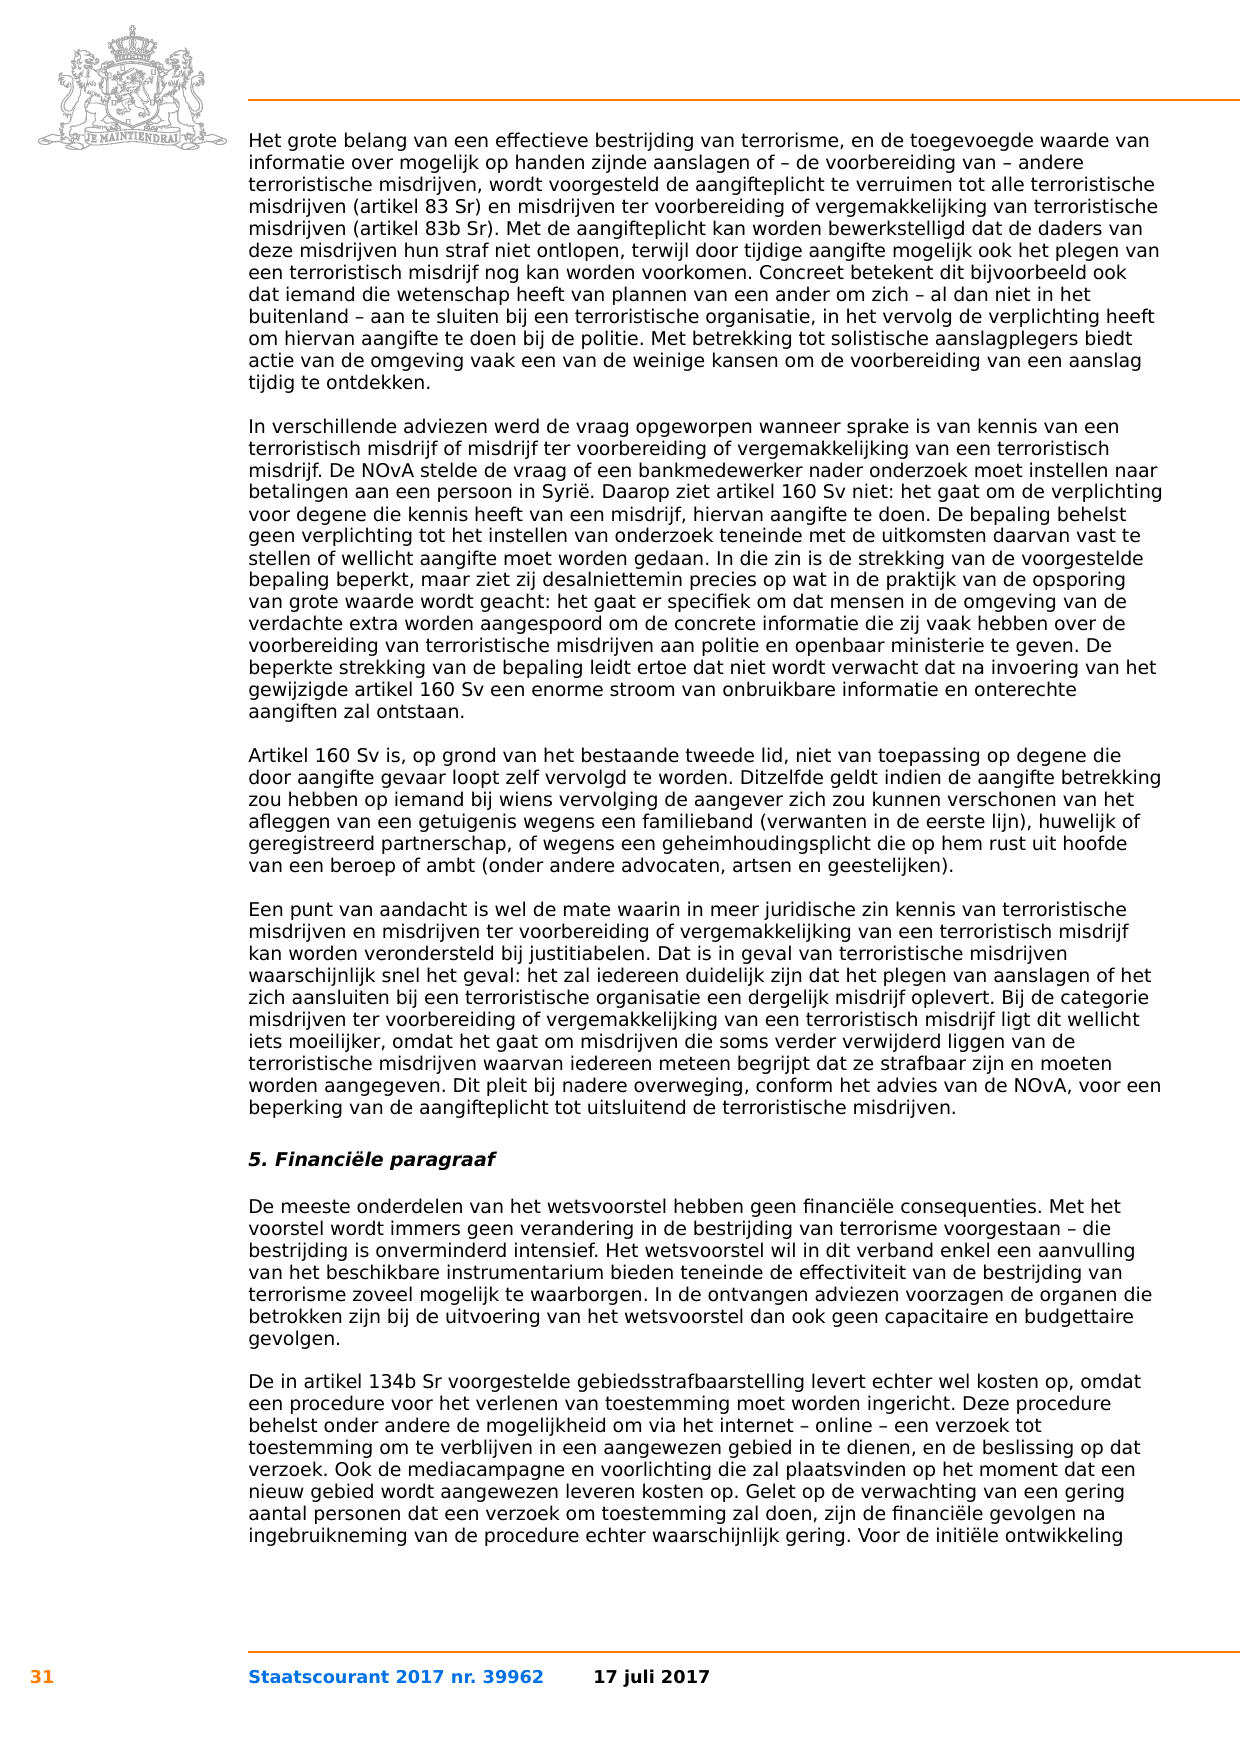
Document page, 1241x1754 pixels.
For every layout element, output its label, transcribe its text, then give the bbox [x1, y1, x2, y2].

text Een punt van aandacht is wel de mate waarin in meer juridische zin kennis van terroristische misdrijven en misdrijven ter voorbereiding of vergemakkelijking van een terroristisch misdrijf kan worden verondersteld bij justitiabelen. Dat is in geval van terroristische misdrijven waarschijnlijk snel het geval: het zal iedereen duidelijk zijn dat het plegen van aanslagen of het zich aansluiten bij een terroristische organisatie een dergelijk misdrijf oplevert. Bij de categorie misdrijven ter voorbereiding of vergemakkelijking van een terroristisch misdrijf ligt dit wellicht iets moeilijker, omdat het gaat om misdrijven die soms verder verwijderd liggen van de terroristische misdrijven waarvan iedereen meteen begrijpt dat ze strafbaar zijn en moeten worden aangegeven. Dit pleit bij nadere overweging, conform het advies van de NOvA, voor een beperking van de aangifteplicht tot uitsluitend de terroristische misdrijven. [248, 899, 1163, 1119]
subtitle 5. Financiële paragraaf [248, 1149, 1163, 1171]
text De meeste onderdelen van het wetsvoorstel hebben geen financiële consequenties. Met het voorstel wordt immers geen verandering in de bestrijding van terrorisme voorgestaan – die bestrijding is onverminderd intensief. Het wetsvoorstel wil in dit verband enkel een aanvulling van het beschikbare instrumentarium bieden teneinde de effectiviteit van de bestrijding van terrorisme zoveel mogelijk te waarborgen. In de ontvangen adviezen voorzagen de organen die betrokken zijn bij de uitvoering van het wetsvoorstel dan ook geen capacitaire en budgettaire gevolgen. [248, 1196, 1163, 1349]
text De in artikel 134b Sr voorgestelde gebiedsstrafbaarstelling levert echter wel kosten op, omdat een procedure voor het verlenen van toestemming moet worden ingericht. Deze procedure behelst onder andere de mogelijkheid om via het internet – online – een verzoek tot toestemming om te verblijven in een aangewezen gebied in te dienen, en de beslissing op dat verzoek. Ook de mediacampagne en voorlichting die zal plaatsvinden op het moment dat een nieuw gebied wordt aangewezen leveren kosten op. Gelet op de verwachting van een gering aantal personen dat een verzoek om toestemming zal doen, zijn de financiële gevolgen na ingebruikneming van de procedure echter waarschijnlijk gering. Voor de initiële ontwikkeling [248, 1371, 1163, 1547]
text Het grote belang van een effectieve bestrijding van terrorisme, en de toegevoegde waarde van informatie over mogelijk op handen zijnde aanslagen of – de voorbereiding van – andere terroristische misdrijven, wordt voorgesteld de aangifteplicht te verruimen tot alle terroristische misdrijven (artikel 83 Sr) en misdrijven ter voorbereiding of vergemakkelijking van terroristische misdrijven (artikel 83b Sr). Met de aangifteplicht kan worden bewerkstelligd dat de daders van deze misdrijven hun straf niet ontlopen, terwijl door tijdige aangifte mogelijk ook het plegen van een terroristisch misdrijf nog kan worden voorkomen. Concreet betekent dit bijvoorbeeld ook dat iemand die wetenschap heeft van plannen van een ander om zich – al dan niet in het buitenland – aan te sluiten bij een terroristische organisatie, in het vervolg de verplichting heeft om hiervan aangifte te doen bij de politie. Met betrekking tot solistische aanslagplegers biedt actie van de omgeving vaak een van de weinige kansen om de voorbereiding van een aanslag tijdig te ontdekken. [248, 130, 1163, 394]
picture [38, 25, 227, 150]
text Artikel 160 Sv is, op grond van het bestaande tweede lid, niet van toepassing op degene die door aangifte gevaar loopt zelf vervolgd te worden. Ditzelfde geldt indien de aangifte betrekking zou hebben op iemand bij wiens vervolging de aangever zich zou kunnen verschonen van het afleggen van een getuigenis wegens een familieband (verwanten in de eerste lijn), huwelijk of geregistreerd partnerschap, of wegens een geheimhoudingsplicht die op hem rust uit hoofde van een beroep of ambt (onder andere advocaten, artsen en geestelijken). [248, 745, 1163, 877]
text In verschillende adviezen werd de vraag opgeworpen wanneer sprake is van kennis van een terroristisch misdrijf of misdrijf ter voorbereiding of vergemakkelijking van een terroristisch misdrijf. De NOvA stelde de vraag of een bankmedewerker nader onderzoek moet instellen naar betalingen aan een persoon in Syrië. Daarop ziet artikel 160 Sv niet: het gaat om de verplichting voor degene die kennis heeft van een misdrijf, hiervan aangifte te doen. De bepaling behelst geen verplichting tot het instellen van onderzoek teneinde met de uitkomsten daarvan vast te stellen of wellicht aangifte moet worden gedaan. In die zin is de strekking van de voorgestelde bepaling beperkt, maar ziet zij desalniettemin precies op wat in de praktijk van de opsporing van grote waarde wordt geacht: het gaat er specifiek om dat mensen in de omgeving van de verdachte extra worden aangespoord om de concrete informatie die zij vaak hebben over de voorbereiding van terroristische misdrijven aan politie en openbaar ministerie te geven. De beperkte strekking van de bepaling leidt ertoe dat niet wordt verwacht dat na invoering van het gewijzigde artikel 160 Sv een enorme stroom van onbruikbare informatie en onterechte aangiften zal ontstaan. [248, 416, 1163, 723]
